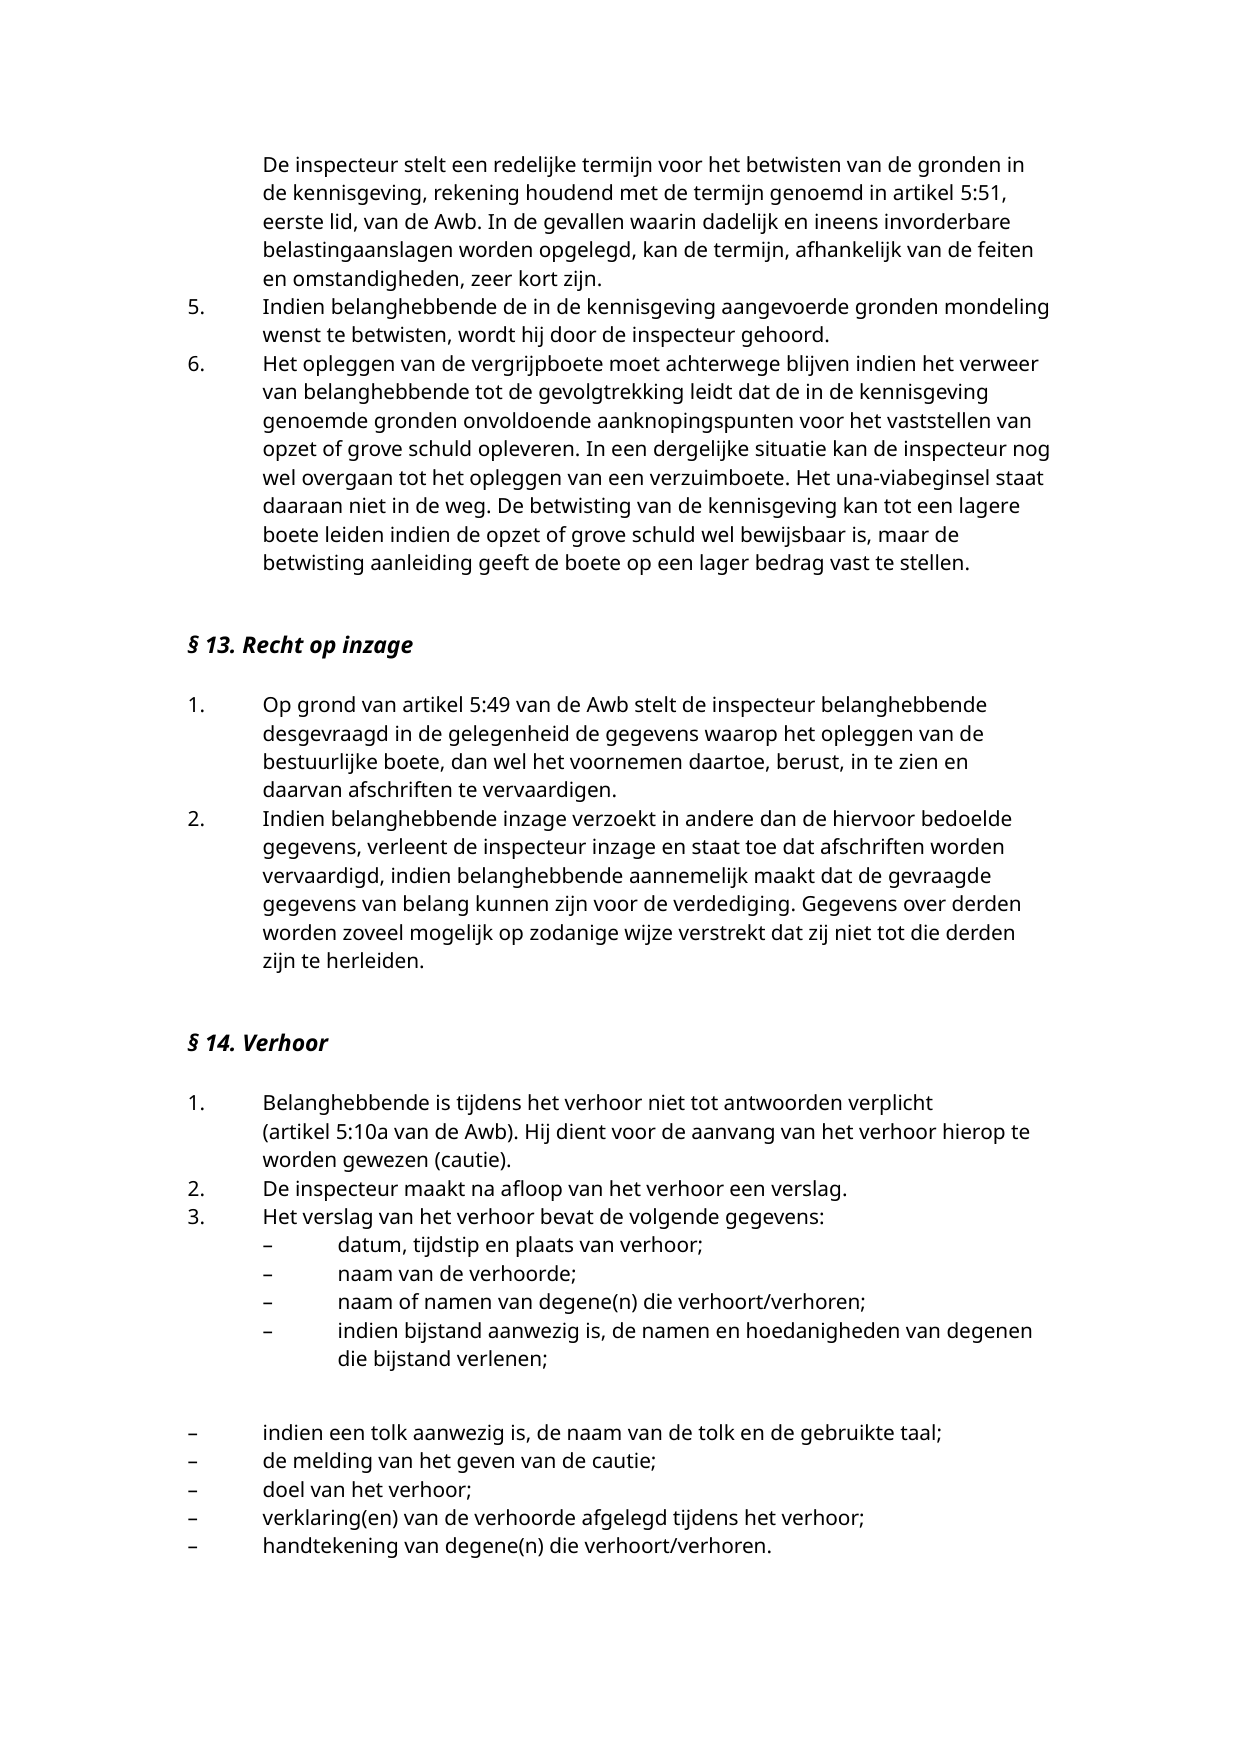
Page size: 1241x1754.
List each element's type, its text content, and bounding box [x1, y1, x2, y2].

list Indien belanghebbende inzage verzoekt in andere dan de hiervoor bedoelde gegevens, verleent de inspecteur inzage en staat toe dat afschriften worden vervaardigd, indien belanghebbende aannemelijk maakt dat de gevraagde gegevens van belang kunnen zijn voor de verdediging. Gegevens over derden worden zoveel mogelijk op zodanige wijze verstrekt dat zij niet tot die derden zijn te herleiden. [187, 804, 1053, 975]
subtitle § 14. Verhoor [187, 1027, 1053, 1058]
list naam of namen van degene(n) die verhoort/verhoren; [262, 1287, 1053, 1316]
list indien bijstand aanwezig is, de namen en hoedanigheden van degenen die bijstand verlenen; [262, 1316, 1053, 1373]
list Belanghebbende is tijdens het verhoor niet tot antwoorden verplicht (artikel 5:10a van de Awb). Hij dient voor de aanvang van het verhoor hierop te worden gewezen (cautie). [187, 1088, 1053, 1174]
list verklaring(en) van de verhoorde afgelegd tijdens het verhoor; [187, 1503, 1053, 1532]
list Op grond van artikel 5:49 van de Awb stelt de inspecteur belanghebbende desgevraagd in de gelegenheid de gegevens waarop het opleggen van de bestuurlijke boete, dan wel het voornemen daartoe, berust, in te zien en daarvan afschriften te vervaardigen. [187, 690, 1053, 804]
list de melding van het geven van de cautie; [187, 1446, 1053, 1475]
list Het verslag van het verhoor bevat de volgende gegevens: [187, 1202, 1053, 1231]
list Het opleggen van de vergrijpboete moet achterwege blijven indien het verweer van belanghebbende tot de gevolgtrekking leidt dat de in de kennisgeving genoemde gronden onvoldoende aanknopingspunten voor het vaststellen van opzet of grove schuld opleveren. In een dergelijke situatie kan de inspecteur nog wel overgaan tot het opleggen van een verzuimboete. Het una-viabeginsel staat daaraan niet in de weg. De betwisting van de kennisgeving kan tot een lagere boete leiden indien de opzet of grove schuld wel bewijsbaar is, maar de betwisting aanleiding geeft de boete op een lager bedrag vast te stellen. [187, 349, 1053, 577]
list handtekening van degene(n) die verhoort/verhoren. [187, 1532, 1053, 1560]
list indien een tolk aanwezig is, de naam van de tolk en de gebruikte taal; [187, 1418, 1053, 1446]
list datum, tijdstip en plaats van verhoor; [262, 1231, 1053, 1259]
list naam van de verhoorde; [262, 1259, 1053, 1287]
list De inspecteur stelt een redelijke termijn voor het betwisten van de gronden in de kennisgeving, rekening houdend met de termijn genoemd in artikel 5:51, eerste lid, van de Awb. In de gevallen waarin dadelijk en ineens invorderbare belastingaanslagen worden opgelegd, kan de termijn, afhankelijk van de feiten en omstandigheden, zeer kort zijn. [187, 150, 1053, 292]
list Indien belanghebbende de in de kennisgeving aangevoerde gronden mondeling wenst te betwisten, wordt hij door de inspecteur gehoord. [187, 292, 1053, 349]
subtitle § 13. Recht op inzage [187, 629, 1053, 660]
list De inspecteur maakt na afloop van het verhoor een verslag. [187, 1174, 1053, 1202]
list doel van het verhoor; [187, 1475, 1053, 1503]
